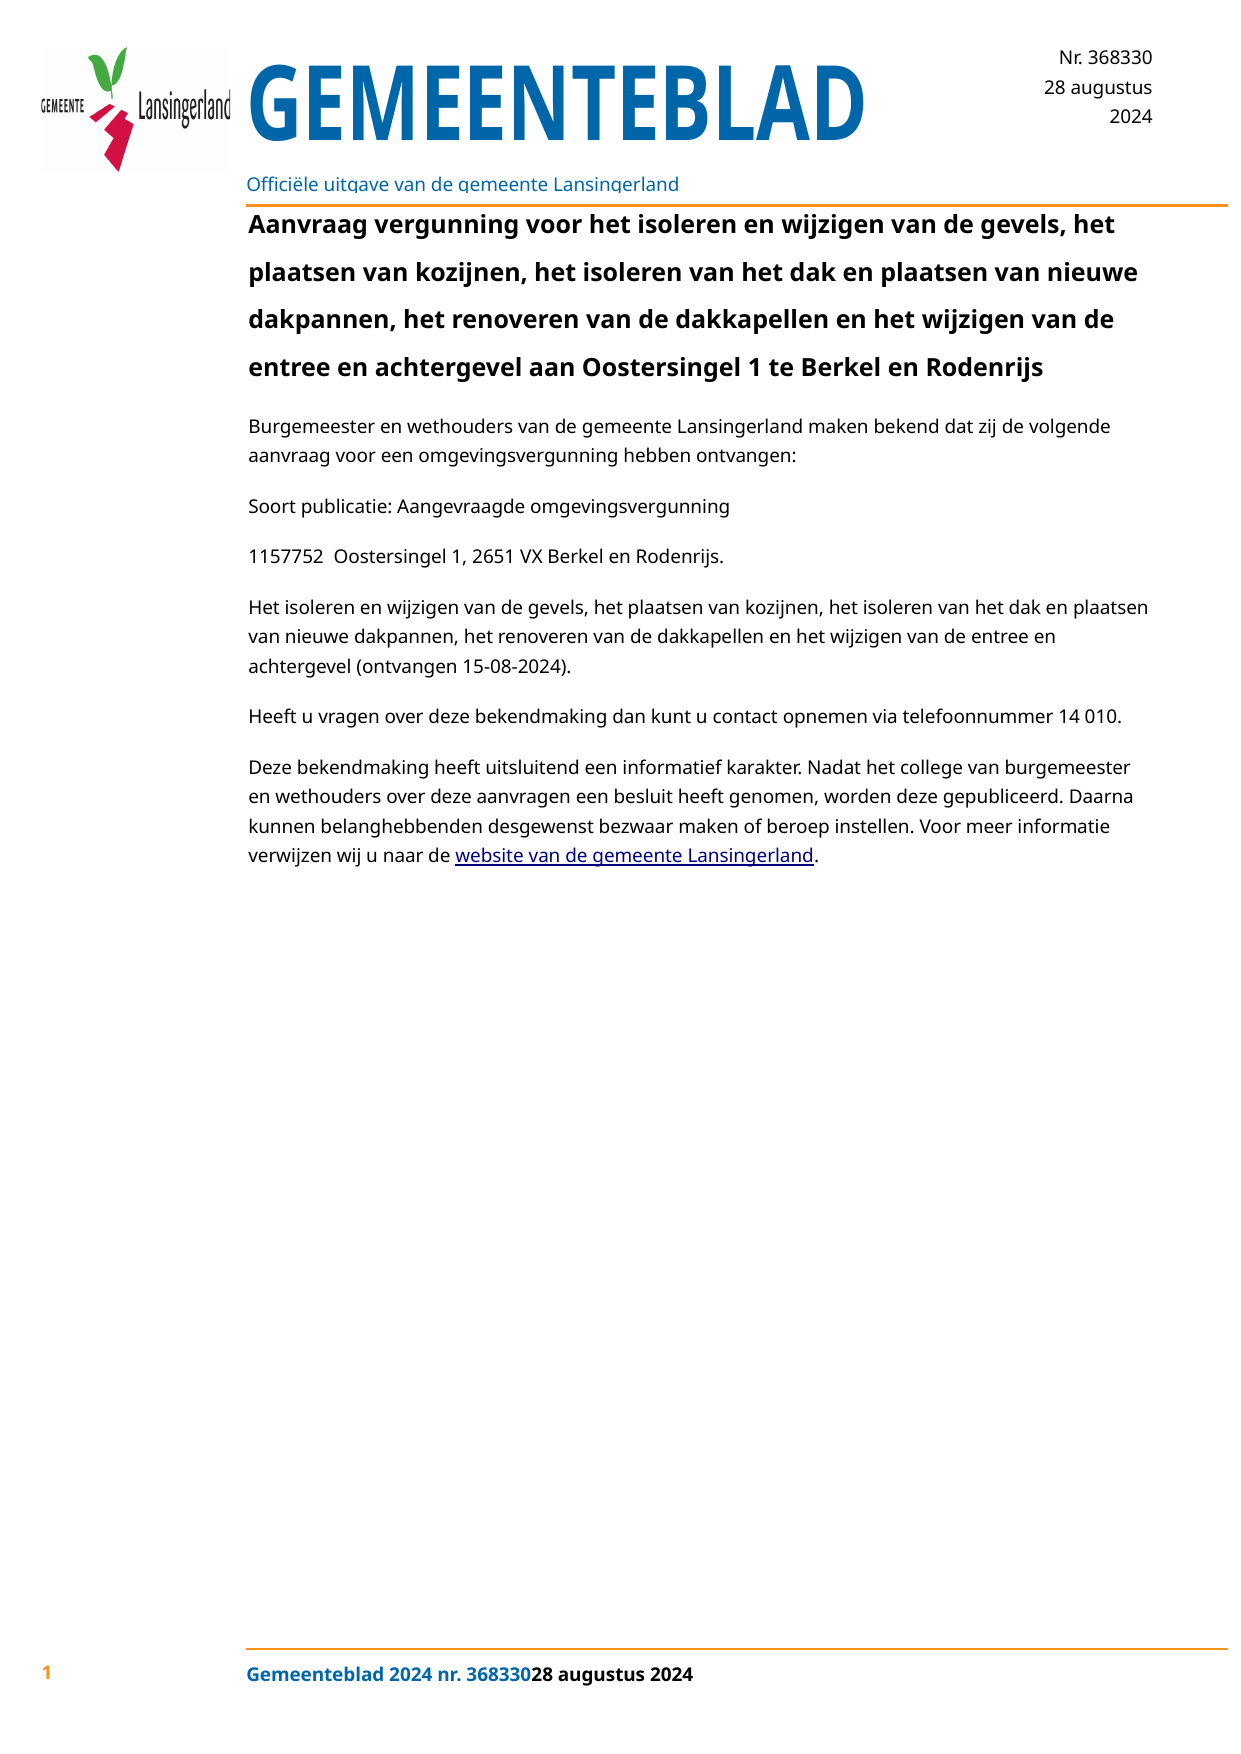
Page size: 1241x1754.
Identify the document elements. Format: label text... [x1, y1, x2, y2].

text Soort publicatie: Aangevraagde omgevingsvergunning [248, 493, 1152, 519]
text Burgemeester en wethouders van de gemeente Lansingerland maken bekend dat zij de volgende aanvraag voor een omgevingsvergunning hebben ontvangen: [248, 413, 1152, 468]
text 1157752 Oostersingel 1, 2651 VX Berkel en Rodenrijs. [248, 543, 1152, 569]
picture [41, 47, 231, 172]
text Aanvraag vergunning voor het isoleren en wijzigen van de gevels, het plaatsen van kozijnen, het isoleren van het dak en plaatsen van nieuwe dakpannen, het renoveren van de dakkapellen en het wijzigen van de entree en achtergevel aan Oostersingel 1 te Berkel en Rodenrijs [248, 207, 1152, 384]
text Heeft u vragen over deze bekendmaking dan kunt u contact opnemen via telefoonnummer 14 010. [248, 703, 1152, 729]
text Het isoleren en wijzigen van de gevels, het plaatsen van kozijnen, het isoleren van het dak en plaatsen van nieuwe dakpannen, het renoveren van de dakkapellen en het wijzigen van de entree en achtergevel (ontvangen 15-08-2024). [248, 594, 1152, 679]
text Deze bekendmaking heeft uitsluitend een informatief karakter. Nadat het college van burgemeester en wethouders over deze aanvragen een besluit heeft genomen, worden deze gepubliceerd. Daarna kunnen belanghebbenden desgewenst bezwaar maken of beroep instellen. Voor meer informatie verwijzen wij u naar de website van de gemeente Lansingerland. [248, 754, 1152, 868]
